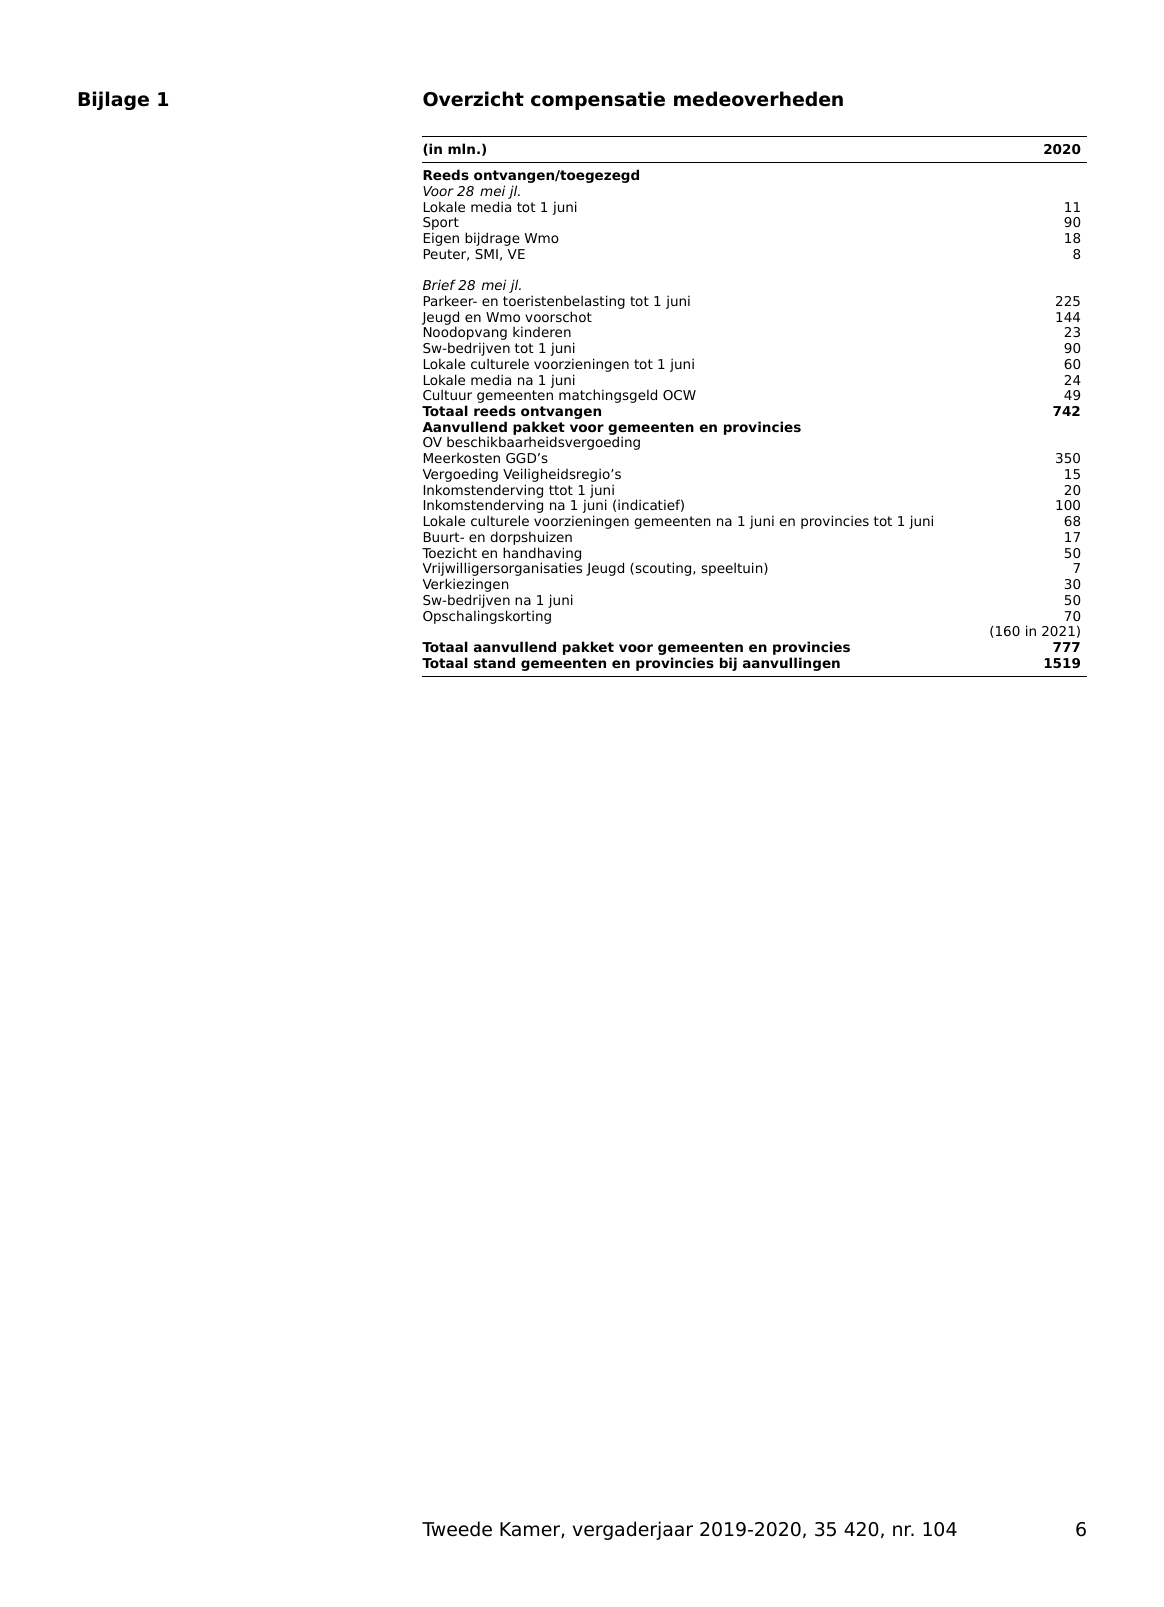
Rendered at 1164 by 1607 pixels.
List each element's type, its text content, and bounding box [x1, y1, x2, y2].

table_cell 30 [954, 577, 1087, 593]
table_cell [954, 184, 1087, 199]
table_cell 50 [954, 545, 1087, 561]
table_cell 17 [954, 530, 1087, 545]
table_cell Peuter, SMI, VE [422, 247, 954, 262]
table_cell 144 [954, 310, 1087, 325]
table_cell Lokale media tot 1 juni [422, 199, 954, 215]
table_cell [954, 278, 1087, 294]
table_cell Cultuur gemeenten matchingsgeld OCW [422, 388, 954, 404]
table_cell 90 [954, 215, 1087, 231]
table_cell [954, 163, 1087, 184]
table_cell 20 [954, 483, 1087, 498]
table_cell 70 (160 in 2021) [954, 608, 1087, 640]
table_cell Buurt- en dorpshuizen [422, 530, 954, 545]
table_cell 7 [954, 561, 1087, 577]
table_header (in mln.) [422, 137, 954, 162]
table_cell 742 [954, 404, 1087, 419]
table_cell 11 [954, 199, 1087, 215]
table_cell Opschalingskorting [422, 608, 954, 640]
table_cell 350 [954, 451, 1087, 467]
table_cell 49 [954, 388, 1087, 404]
table_cell Totaal reeds ontvangen [422, 404, 954, 419]
table_cell Totaal aanvullend pakket voor gemeenten en provincies [422, 640, 954, 656]
table_cell Voor 28 mei jl. [422, 184, 954, 199]
table_cell Noodopvang kinderen [422, 325, 954, 341]
table_cell Lokale media na 1 juni [422, 373, 954, 388]
table_cell 60 [954, 357, 1087, 372]
table_cell Verkiezingen [422, 577, 954, 593]
table_cell 24 [954, 373, 1087, 388]
table_cell Inkomstenderving ttot 1 juni [422, 483, 954, 498]
table_cell Inkomstenderving na 1 juni (indicatief) [422, 498, 954, 514]
table_cell Vergoeding Veiligheidsregio’s [422, 467, 954, 482]
table_cell Jeugd en Wmo voorschot [422, 310, 954, 325]
table_cell Sw-bedrijven na 1 juni [422, 593, 954, 608]
table_cell 15 [954, 467, 1087, 482]
table_cell Lokale culturele voorzieningen tot 1 juni [422, 357, 954, 372]
table_cell 50 [954, 593, 1087, 608]
table_cell 68 [954, 514, 1087, 530]
table_cell 23 [954, 325, 1087, 341]
table_cell 100 [954, 498, 1087, 514]
table_cell Meerkosten GGD’s [422, 451, 954, 467]
table_cell Vrijwilligersorganisaties Jeugd (scouting, speeltuin) [422, 561, 954, 577]
table_cell 777 [954, 640, 1087, 656]
table_cell Toezicht en handhaving [422, 545, 954, 561]
table_cell 1519 [954, 656, 1087, 676]
table_header 2020 [954, 137, 1087, 162]
table_cell 90 [954, 341, 1087, 357]
table_cell Lokale culturele voorzieningen gemeenten na 1 juni en provincies tot 1 juni [422, 514, 954, 530]
table_cell Reeds ontvangen/toegezegd [422, 163, 954, 184]
table_cell [954, 435, 1087, 451]
table_cell [422, 262, 954, 278]
table_cell 8 [954, 247, 1087, 262]
table_cell 18 [954, 231, 1087, 247]
table_cell Parkeer- en toeristenbelasting tot 1 juni [422, 294, 954, 309]
subtitle Bijlage 1 Overzicht compensatie medeoverheden [77, 89, 1087, 111]
table_cell [954, 420, 1087, 435]
table_cell OV beschikbaarheidsvergoeding [422, 435, 954, 451]
table_cell Brief 28 mei jl. [422, 278, 954, 294]
table_cell [954, 262, 1087, 278]
table_cell Sw-bedrijven tot 1 juni [422, 341, 954, 357]
table_cell Totaal stand gemeenten en provincies bij aanvullingen [422, 656, 954, 676]
table_cell 225 [954, 294, 1087, 309]
table_cell Aanvullend pakket voor gemeenten en provincies [422, 420, 954, 435]
table_cell Sport [422, 215, 954, 231]
table_cell Eigen bijdrage Wmo [422, 231, 954, 247]
